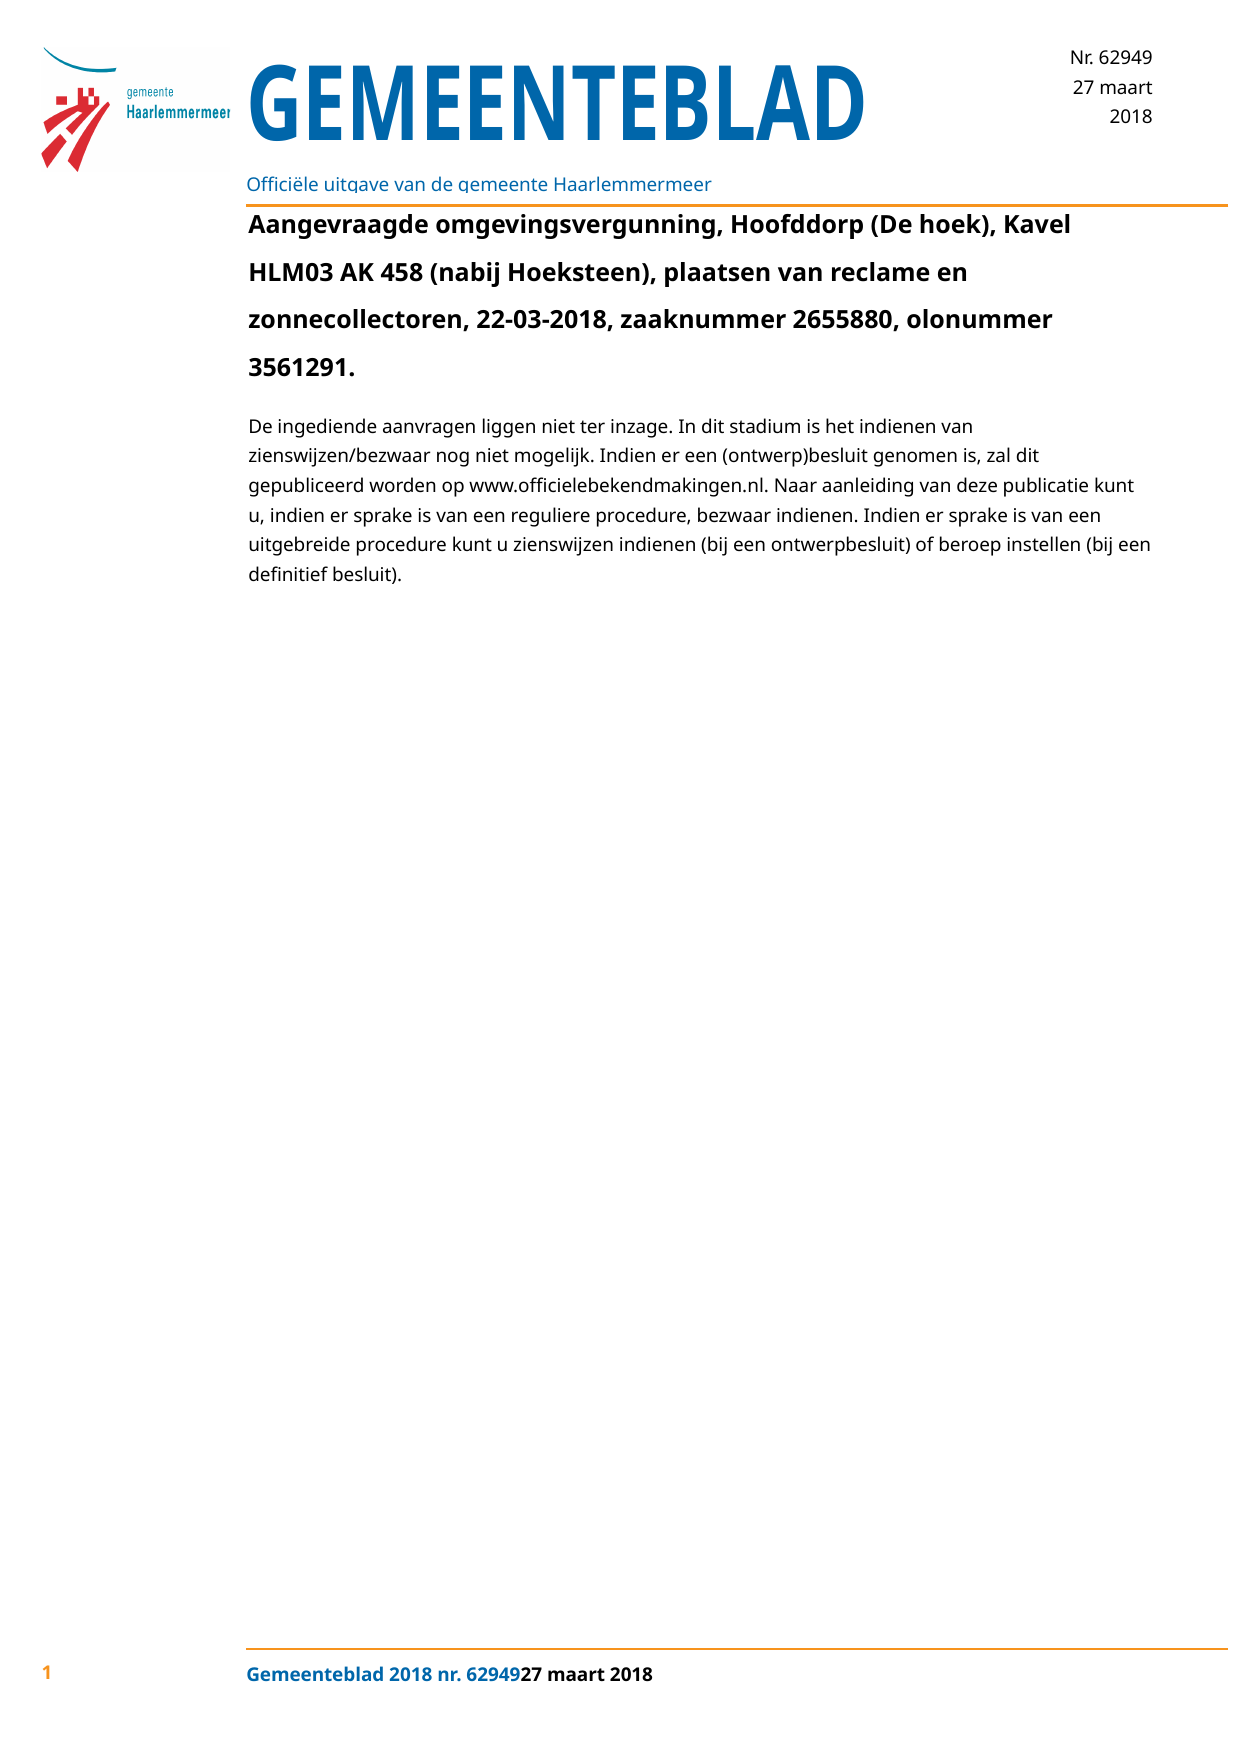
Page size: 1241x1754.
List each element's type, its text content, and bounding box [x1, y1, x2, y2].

picture [41, 47, 231, 172]
text Aangevraagde omgevingsvergunning, Hoofddorp (De hoek), Kavel HLM03 AK 458 (nabij Hoeksteen), plaatsen van reclame en zonnecollectoren, 22-03-2018, zaaknummer 2655880, olonummer 3561291. [248, 207, 1152, 384]
text De ingediende aanvragen liggen niet ter inzage. In dit stadium is het indienen van zienswijzen/bezwaar nog niet mogelijk. Indien er een (ontwerp)besluit genomen is, zal dit gepubliceerd worden op www.officielebekendmakingen.nl. Naar aanleiding van deze publicatie kunt u, indien er sprake is van een reguliere procedure, bezwaar indienen. Indien er sprake is van een uitgebreide procedure kunt u zienswijzen indienen (bij een ontwerpbesluit) of beroep instellen (bij een definitief besluit). [248, 413, 1152, 587]
